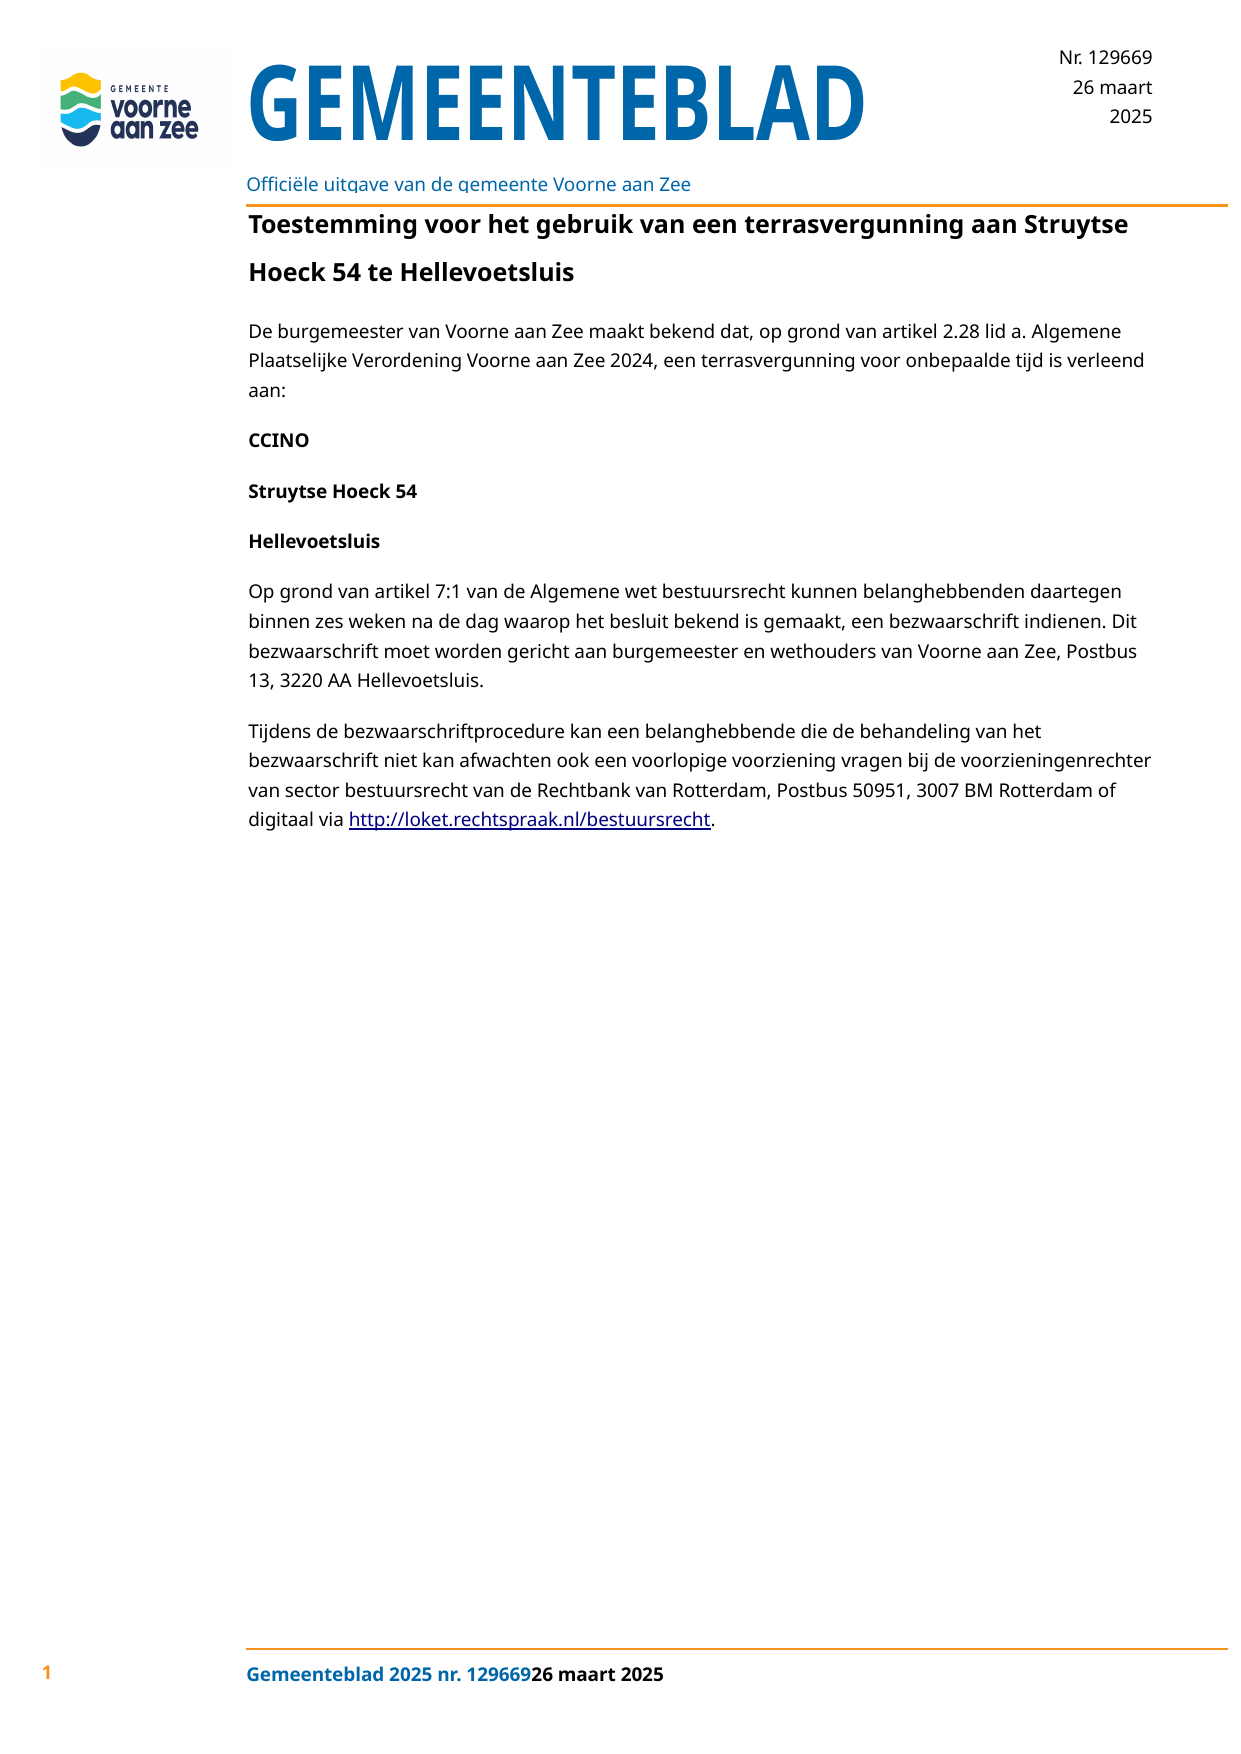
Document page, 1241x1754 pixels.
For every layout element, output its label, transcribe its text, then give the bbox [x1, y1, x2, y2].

text Tijdens de bezwaarschriftprocedure kan een belanghebbende die de behandeling van het bezwaarschrift niet kan afwachten ook een voorlopige voorziening vragen bij de voorzieningenrechter van sector bestuursrecht van de Rechtbank van Rotterdam, Postbus 50951, 3007 BM Rotterdam of digitaal via http://loket.rechtspraak.nl/bestuursrecht. [248, 718, 1152, 832]
text Struytse Hoeck 54 [248, 478, 1152, 504]
text Op grond van artikel 7:1 van de Algemene wet bestuursrecht kunnen belanghebbenden daartegen binnen zes weken na de dag waarop het besluit bekend is gemaakt, een bezwaarschrift indienen. Dit bezwaarschrift moet worden gericht aan burgemeester en wethouders van Voorne aan Zee, Postbus 13, 3220 AA Hellevoetsluis. [248, 579, 1152, 693]
text De burgemeester van Voorne aan Zee maakt bekend dat, op grond van artikel 2.28 lid a. Algemene Plaatselijke Verordening Voorne aan Zee 2024, een terrasvergunning voor onbepaalde tijd is verleend aan: [248, 318, 1152, 403]
text Toestemming voor het gebruik van een terrasvergunning aan Struytse Hoeck 54 te Hellevoetsluis [248, 207, 1152, 288]
text Hellevoetsluis [248, 528, 1152, 554]
picture [41, 47, 231, 172]
text CCINO [248, 427, 1152, 453]
